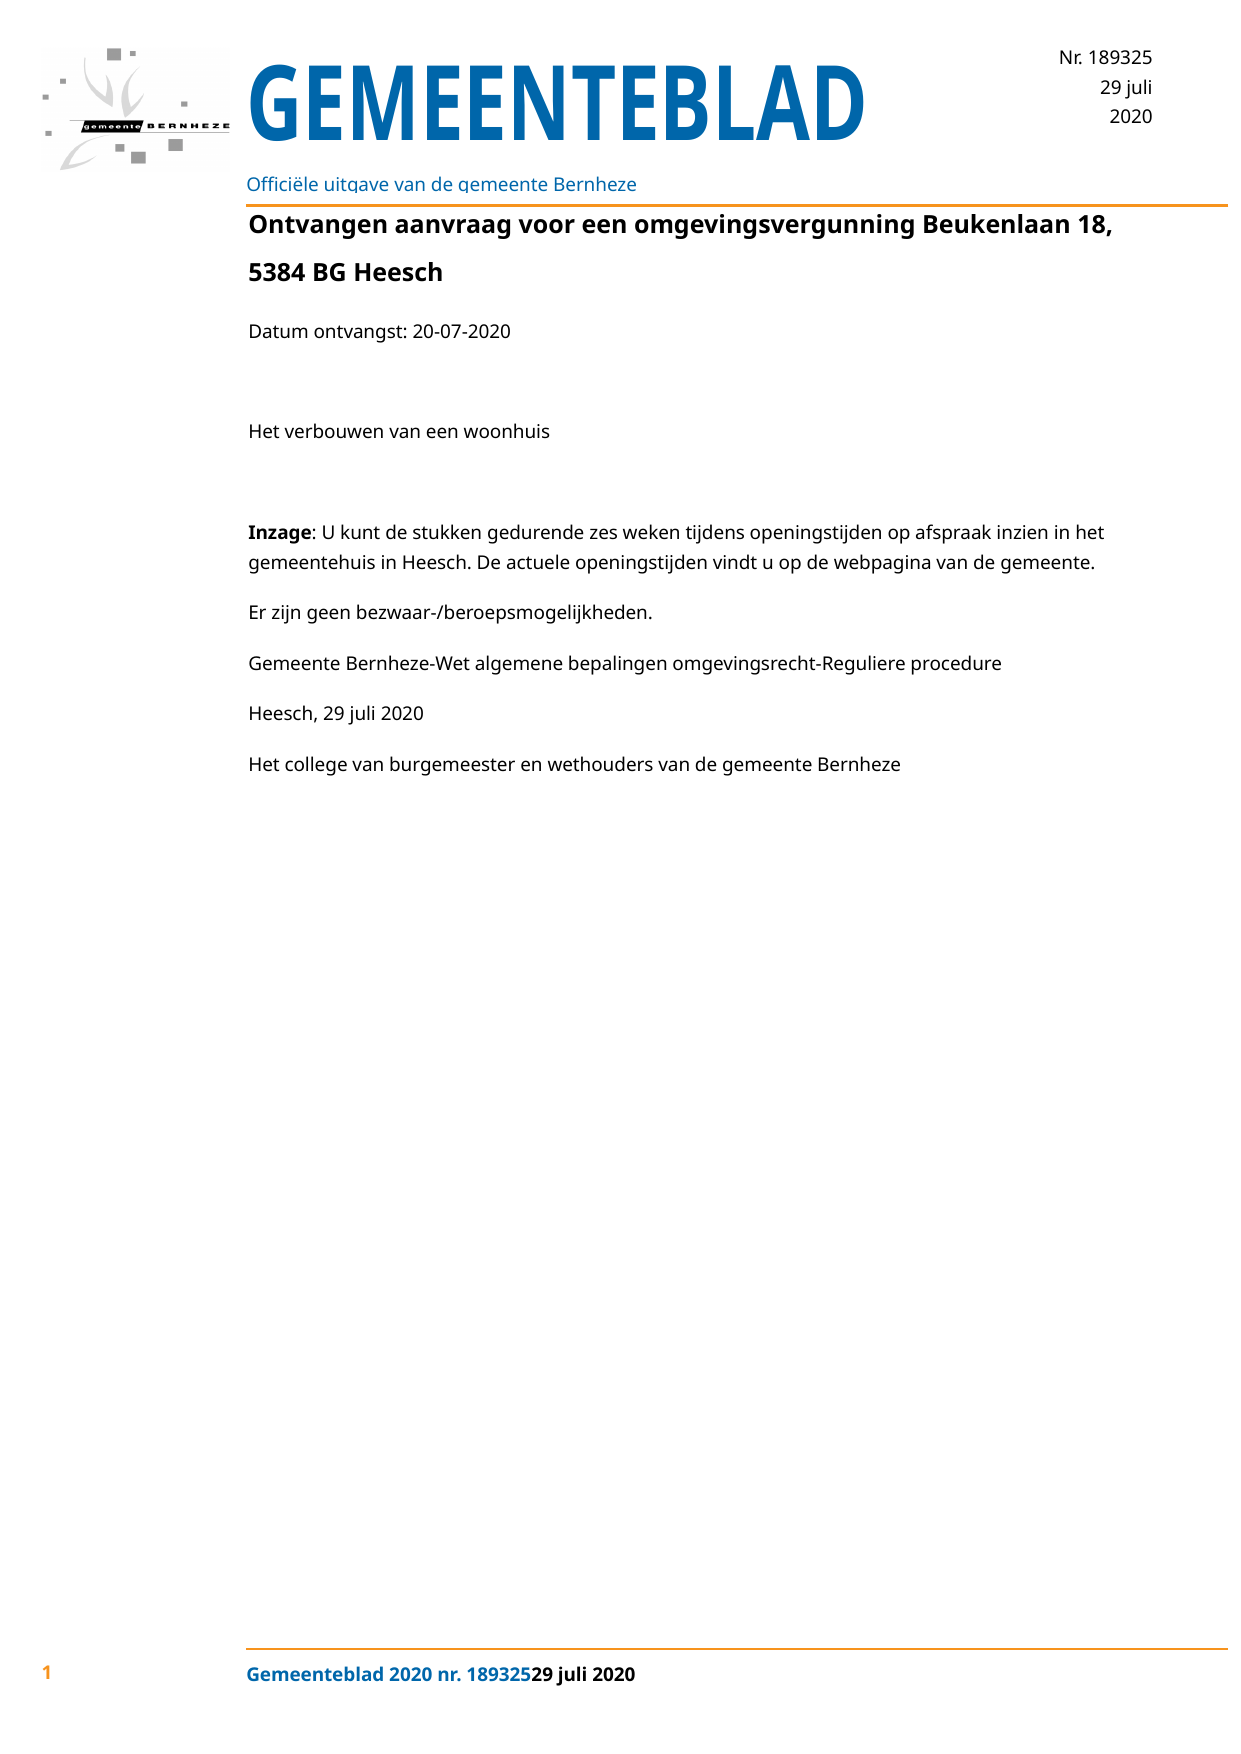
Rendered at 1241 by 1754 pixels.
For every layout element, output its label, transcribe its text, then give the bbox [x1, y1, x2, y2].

text Ontvangen aanvraag voor een omgevingsvergunning Beukenlaan 18, 5384 BG Heesch [248, 207, 1152, 288]
text Het verbouwen van een woonhuis [248, 419, 1152, 444]
text Er zijn geen bezwaar-/beroepsmogelijkheden. [248, 599, 1152, 625]
text Inzage: U kunt de stukken gedurende zes weken tijdens openingstijden op afspraak inzien in het gemeentehuis in Heesch. De actuele openingstijden vindt u op de webpagina van de gemeente. [248, 519, 1152, 575]
text Datum ontvangst: 20-07-2020 [248, 318, 1152, 344]
text Gemeente Bernheze-Wet algemene bepalingen omgevingsrecht-Reguliere procedure [248, 650, 1152, 676]
text Heesch, 29 juli 2020 [248, 700, 1152, 726]
text Het college van burgemeester en wethouders van de gemeente Bernheze [248, 751, 1152, 777]
picture [41, 47, 231, 172]
